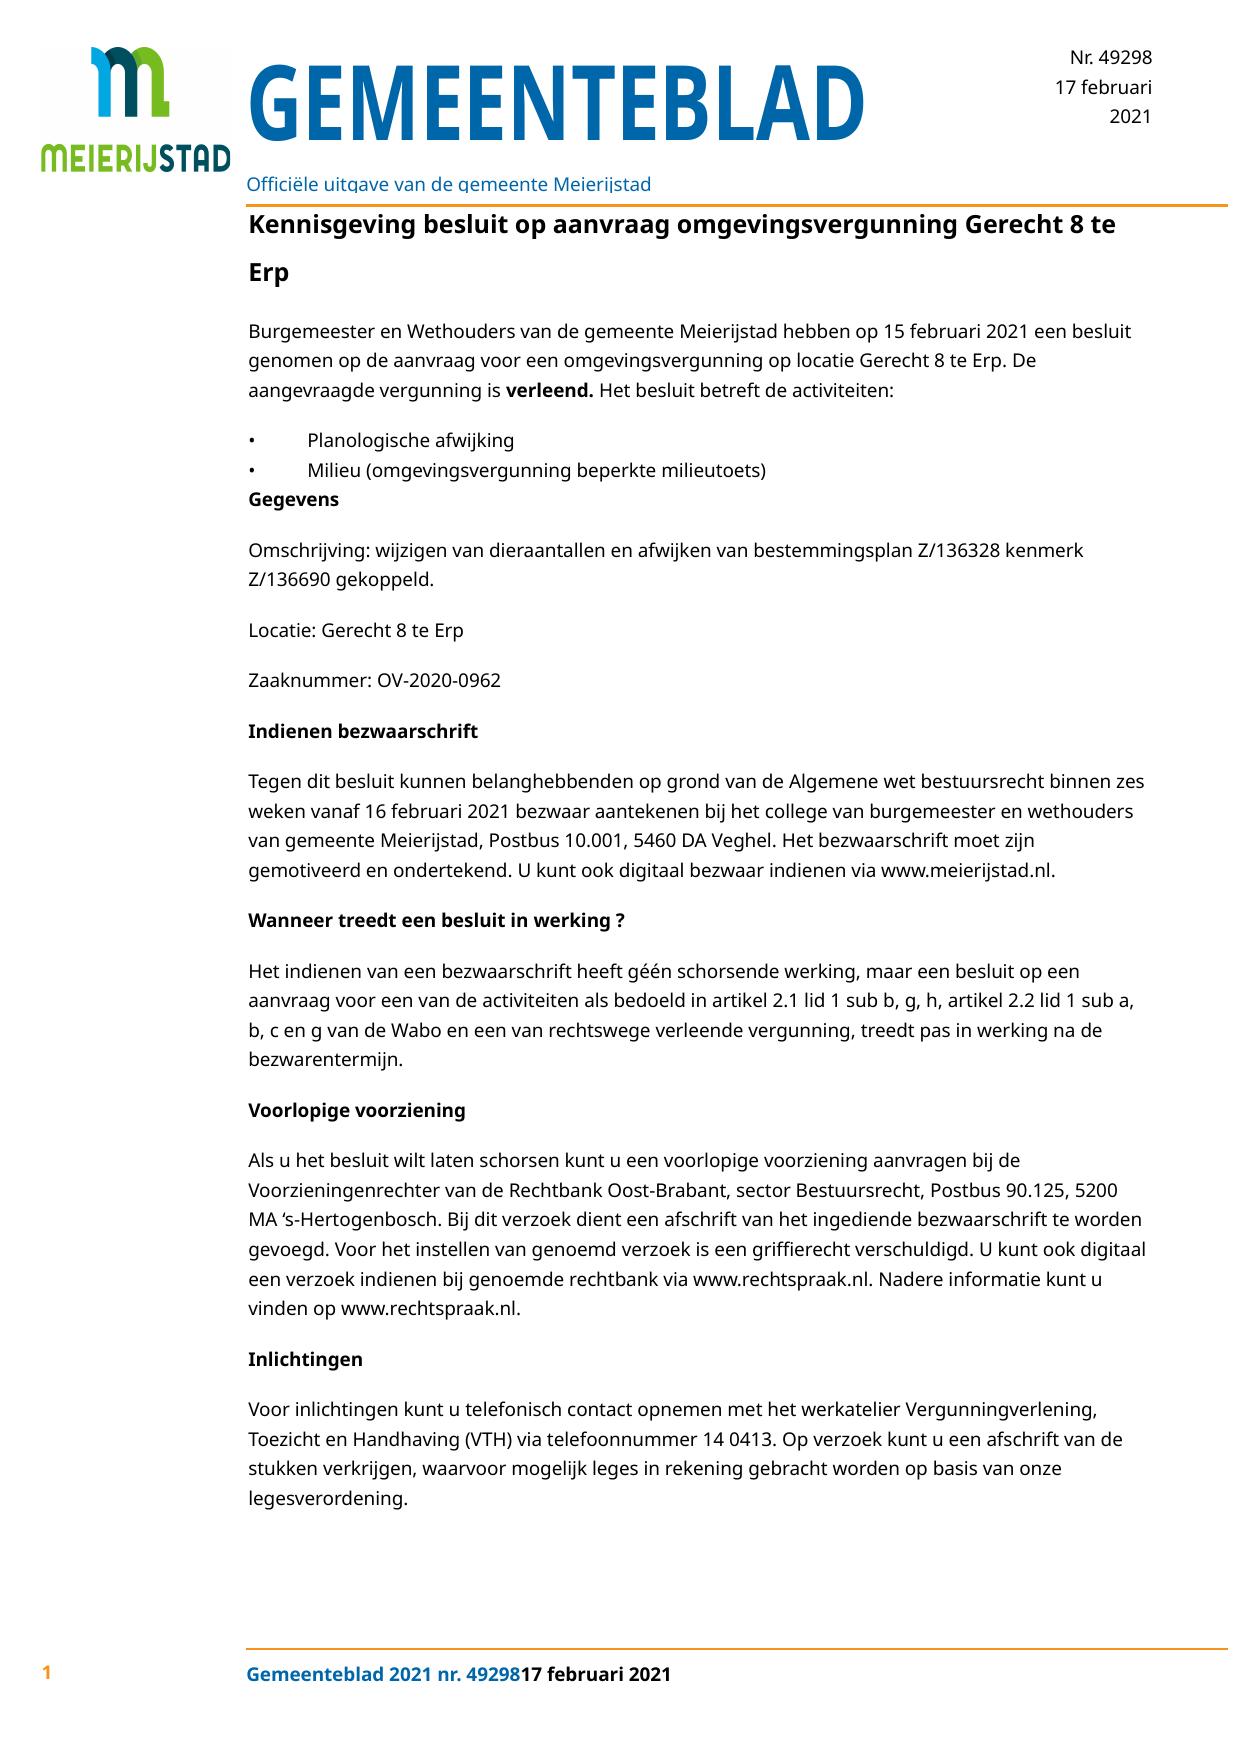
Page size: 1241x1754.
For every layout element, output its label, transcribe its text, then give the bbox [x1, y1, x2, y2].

list Planologische afwijking [248, 427, 1152, 453]
list Milieu (omgevingsvergunning beperkte milieutoets) [248, 457, 1152, 483]
text Burgemeester en Wethouders van de gemeente Meierijstad hebben op 15 februari 2021 een besluit genomen op de aanvraag voor een omgevingsvergunning op locatie Gerecht 8 te Erp. De aangevraagde vergunning is verleend. Het besluit betreft de activiteiten: [248, 318, 1152, 403]
text Wanneer treedt een besluit in werking ? [248, 907, 1152, 933]
text Inlichtingen [248, 1346, 1152, 1372]
text Locatie: Gerecht 8 te Erp [248, 617, 1152, 643]
text Het indienen van een bezwaarschrift heeft géén schorsende werking, maar een besluit op een aanvraag voor een van de activiteiten als bedoeld in artikel 2.1 lid 1 sub b, g, h, artikel 2.2 lid 1 sub a, b, c en g van de Wabo en een van rechtswege verleende vergunning, treedt pas in werking na de bezwarentermijn. [248, 958, 1152, 1072]
text Kennisgeving besluit op aanvraag omgevingsvergunning Gerecht 8 te Erp [248, 207, 1152, 288]
picture [41, 47, 231, 172]
text Indienen bezwaarschrift [248, 718, 1152, 744]
text Omschrijving: wijzigen van dieraantallen en afwijken van bestemmingsplan Z/136328 kenmerk Z/136690 gekoppeld. [248, 537, 1152, 592]
text Zaaknummer: OV-2020-0962 [248, 667, 1152, 693]
text Gegevens [248, 487, 1152, 512]
text Tegen dit besluit kunnen belanghebbenden op grond van de Algemene wet bestuursrecht binnen zes weken vanaf 16 februari 2021 bezwaar aantekenen bij het college van burgemeester en wethouders van gemeente Meierijstad, Postbus 10.001, 5460 DA Veghel. Het bezwaarschrift moet zijn gemotiveerd en ondertekend. U kunt ook digitaal bezwaar indienen via www.meierijstad.nl. [248, 768, 1152, 883]
text Voor inlichtingen kunt u telefonisch contact opnemen met het werkatelier Vergunningverlening, Toezicht en Handhaving (VTH) via telefoonnummer 14 0413. Op verzoek kunt u een afschrift van de stukken verkrijgen, waarvoor mogelijk leges in rekening gebracht worden op basis van onze legesverordening. [248, 1396, 1152, 1511]
text Voorlopige voorziening [248, 1097, 1152, 1123]
text Als u het besluit wilt laten schorsen kunt u een voorlopige voorziening aanvragen bij de Voorzieningenrechter van de Rechtbank Oost-Brabant, sector Bestuursrecht, Postbus 90.125, 5200 MA ‘s-Hertogenbosch. Bij dit verzoek dient een afschrift van het ingediende bezwaarschrift te worden gevoegd. Voor het instellen van genoemd verzoek is een griffierecht verschuldigd. U kunt ook digitaal een verzoek indienen bij genoemde rechtbank via www.rechtspraak.nl. Nadere informatie kunt u vinden op www.rechtspraak.nl. [248, 1147, 1152, 1321]
